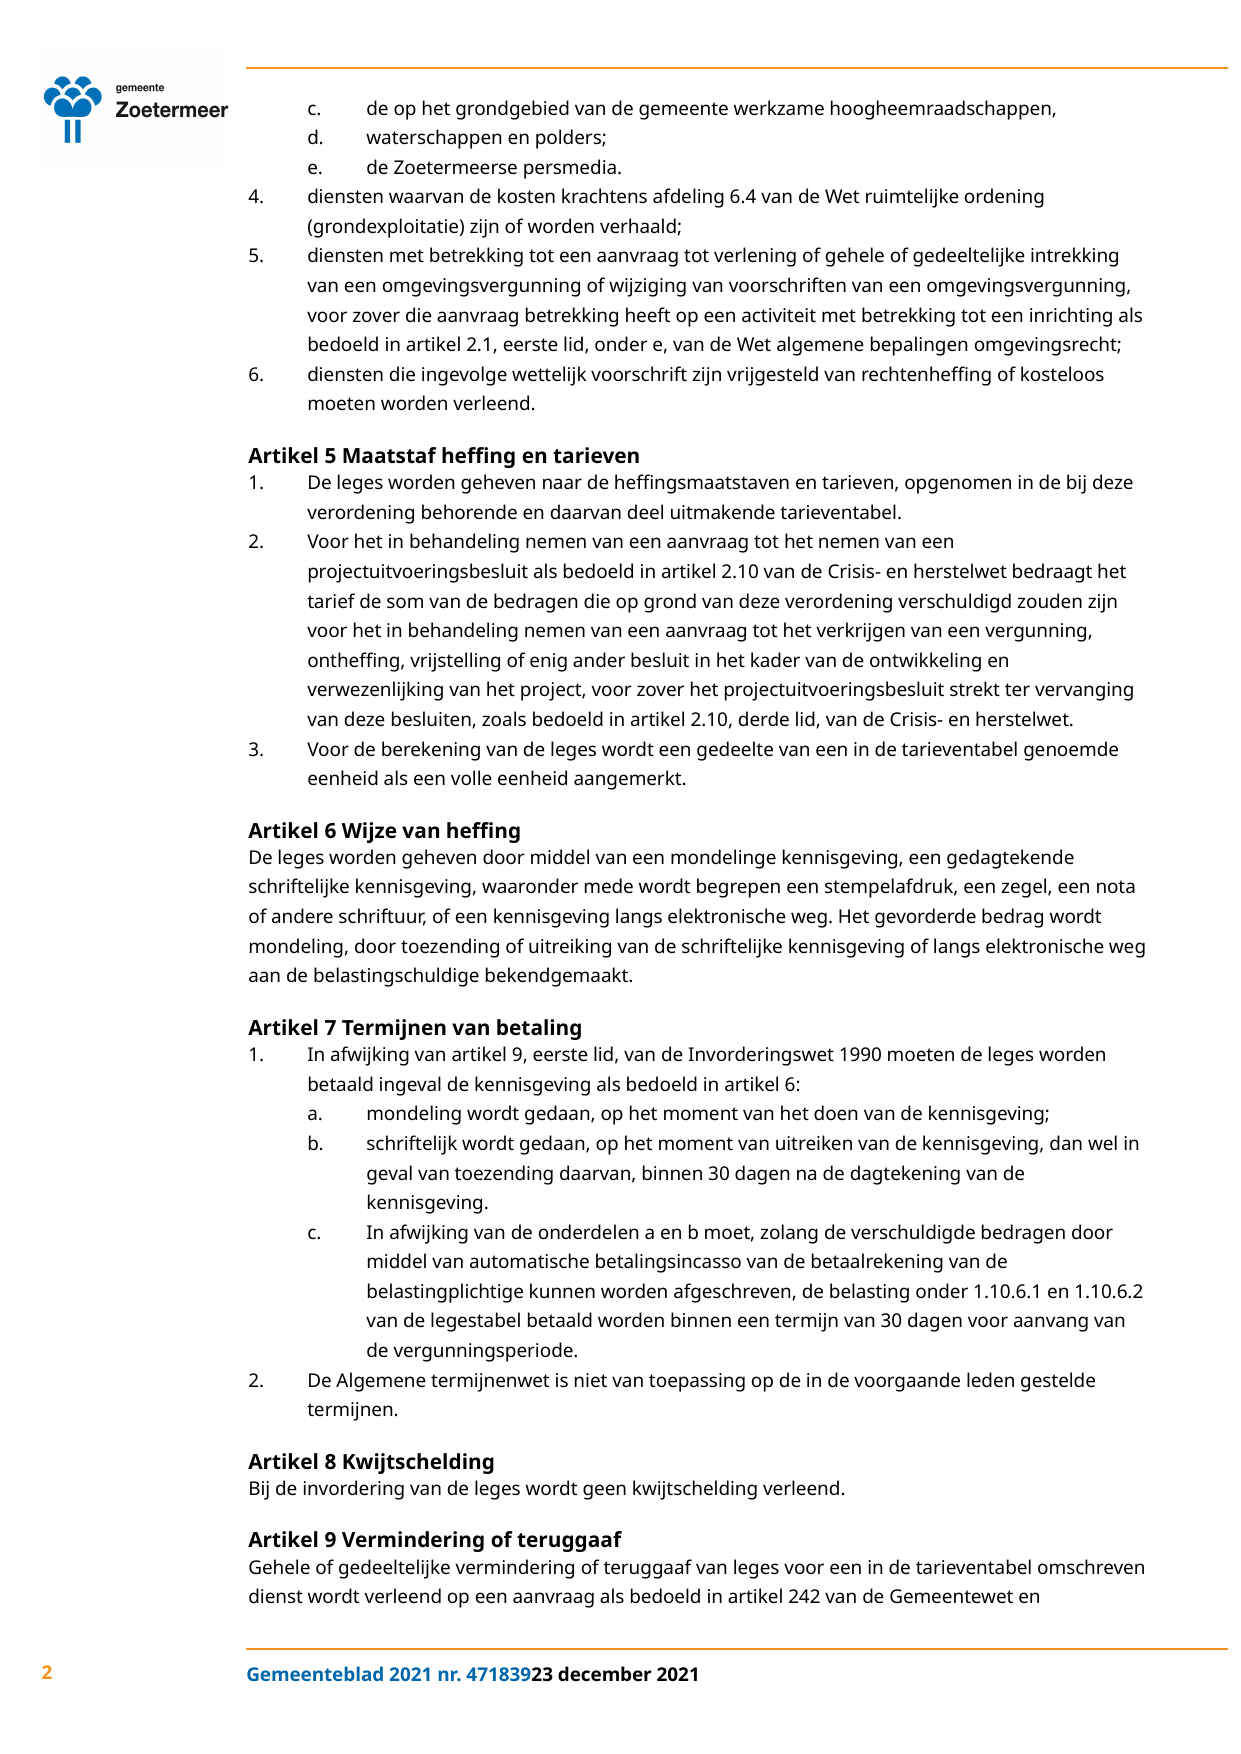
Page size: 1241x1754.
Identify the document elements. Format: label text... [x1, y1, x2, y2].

list waterschappen en polders; [307, 124, 1152, 150]
list diensten met betrekking tot een aanvraag tot verlening of gehele of gedeeltelijke intrekking van een omgevingsvergunning of wijziging van voorschriften van een omgevingsvergunning, voor zover die aanvraag betrekking heeft op een activiteit met betrekking tot een inrichting als bedoeld in artikel 2.1, eerste lid, onder e, van de Wet algemene bepalingen omgevingsrecht; [248, 243, 1152, 357]
list diensten waarvan de kosten krachtens afdeling 6.4 van de Wet ruimtelijke ordening (grondexploitatie) zijn of worden verhaald; [248, 183, 1152, 239]
text Gehele of gedeeltelijke vermindering of teruggaaf van leges voor een in de tarieventabel omschreven dienst wordt verleend op een aanvraag als bedoeld in artikel 242 van de Gemeentewet en [248, 1554, 1152, 1609]
list In afwijking van de onderdelen a en b moet, zolang de verschuldigde bedragen door middel van automatische betalingsincasso van de betaalrekening van de belastingplichtige kunnen worden afgeschreven, de belasting onder 1.10.6.1 en 1.10.6.2 van de legestabel betaald worden binnen een termijn van 30 dagen voor aanvang van de vergunningsperiode. [307, 1219, 1152, 1363]
text Artikel 8 Kwijtschelding [248, 1447, 1152, 1475]
list de op het grondgebied van de gemeente werkzame hoogheemraadschappen, [307, 95, 1152, 121]
text Artikel 7 Termijnen van betaling [248, 1013, 1152, 1041]
list De leges worden geheven naar de heffingsmaatstaven en tarieven, opgenomen in de bij deze verordening behorende en daarvan deel uitmakende tarieventabel. [248, 469, 1152, 525]
list Voor het in behandeling nemen van een aanvraag tot het nemen van een projectuitvoeringsbesluit als bedoeld in artikel 2.10 van de Crisis- en herstelwet bedraagt het tarief de som van de bedragen die op grond van deze verordening verschuldigd zouden zijn voor het in behandeling nemen van een aanvraag tot het verkrijgen van een vergunning, ontheffing, vrijstelling of enig ander besluit in het kader van de ontwikkeling en verwezenlijking van het project, voor zover het projectuitvoeringsbesluit strekt ter vervanging van deze besluiten, zoals bedoeld in artikel 2.10, derde lid, van de Crisis- en herstelwet. [248, 529, 1152, 732]
list mondeling wordt gedaan, op het moment van het doen van de kennisgeving; [307, 1101, 1152, 1126]
text Artikel 6 Wijze van heffing [248, 816, 1152, 844]
list de Zoetermeerse persmedia. [307, 154, 1152, 180]
list In afwijking van artikel 9, eerste lid, van de Invorderingswet 1990 moeten de leges worden betaald ingeval de kennisgeving als bedoeld in artikel 6: [248, 1041, 1152, 1097]
list De Algemene termijnenwet is niet van toepassing op de in de voorgaande leden gestelde termijnen. [248, 1367, 1152, 1422]
list diensten die ingevolge wettelijk voorschrift zijn vrijgesteld van rechtenheffing of kosteloos moeten worden verleend. [248, 361, 1152, 416]
text Artikel 5 Maatstaf heffing en tarieven [248, 441, 1152, 469]
text Artikel 9 Vermindering of teruggaaf [248, 1526, 1152, 1554]
text De leges worden geheven door middel van een mondelinge kennisgeving, een gedagtekende schriftelijke kennisgeving, waaronder mede wordt begrepen een stempelafdruk, een zegel, een nota of andere schriftuur, of een kennisgeving langs elektronische weg. Het gevorderde bedrag wordt mondeling, door toezending of uitreiking van de schriftelijke kennisgeving of langs elektronische weg aan de belastingschuldige bekendgemaakt. [248, 844, 1152, 988]
list Voor de berekening van de leges wordt een gedeelte van een in de tarieventabel genoemde eenheid als een volle eenheid aangemerkt. [248, 736, 1152, 791]
picture [41, 47, 231, 172]
text Bij de invordering van de leges wordt geen kwijtschelding verleend. [248, 1475, 1152, 1501]
list schriftelijk wordt gedaan, op het moment van uitreiken van de kennisgeving, dan wel in geval van toezending daarvan, binnen 30 dagen na de dagtekening van de kennisgeving. [307, 1130, 1152, 1215]
